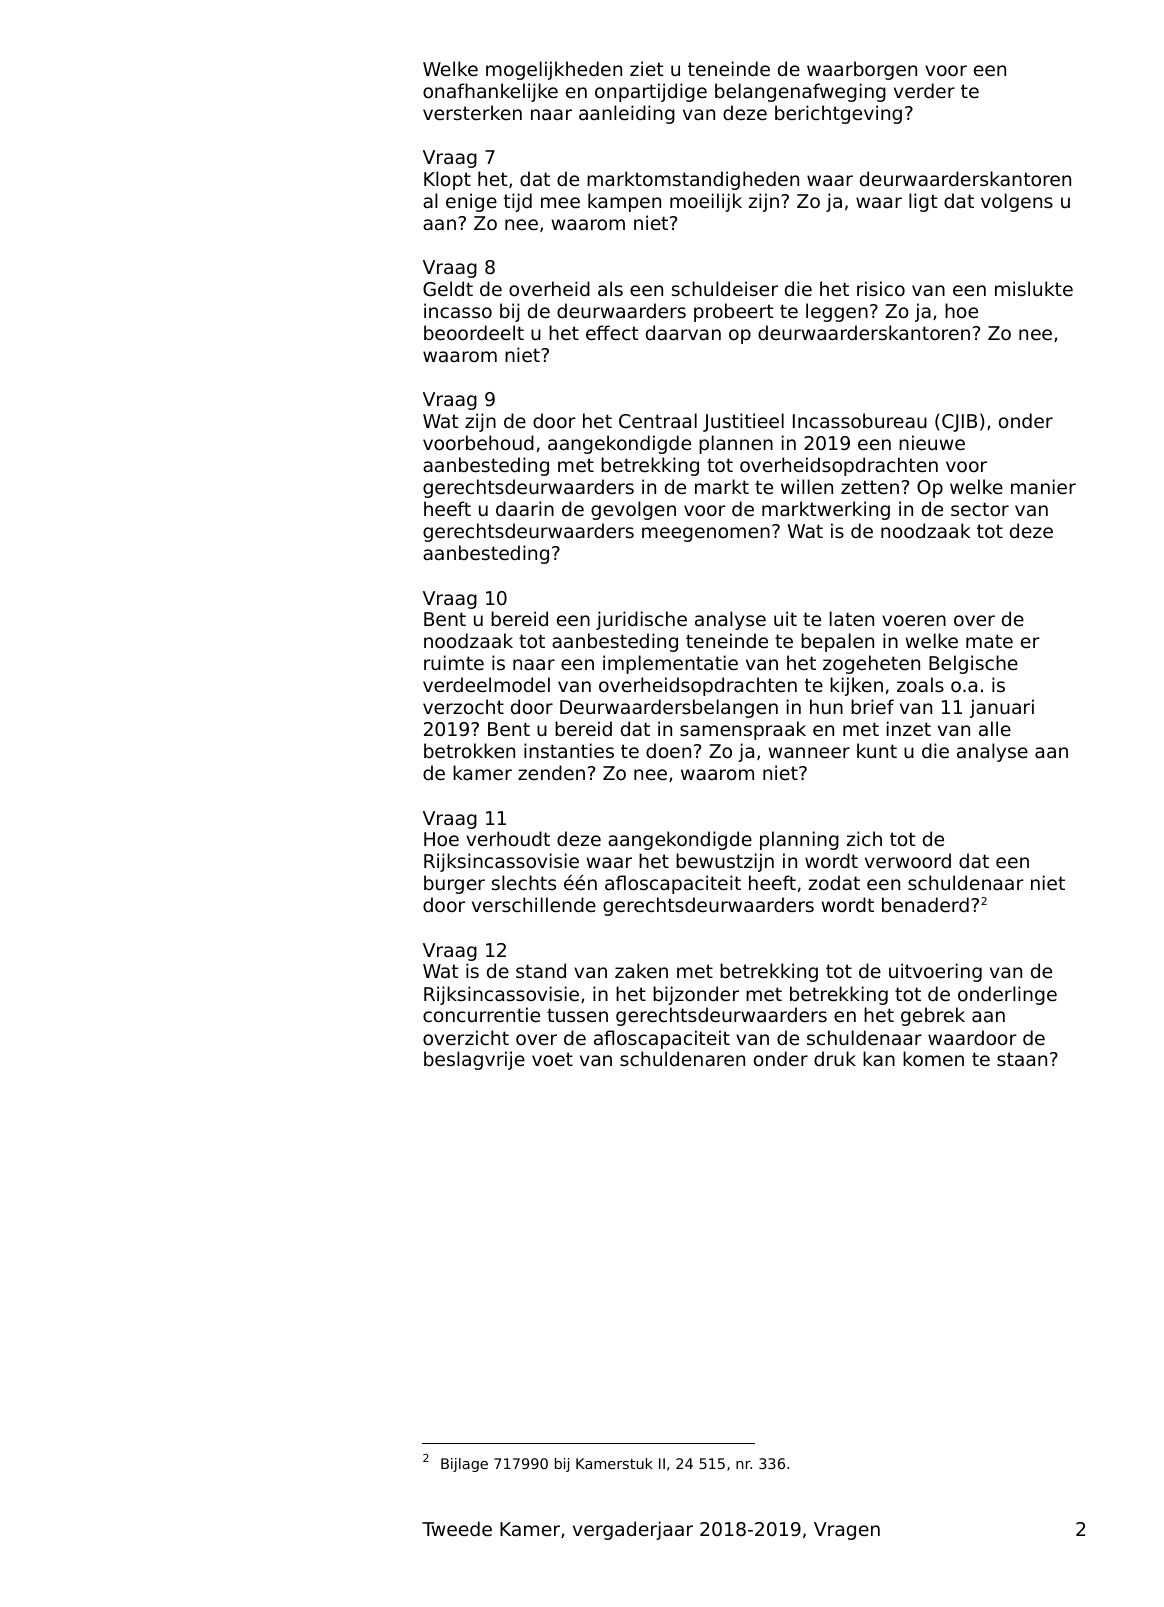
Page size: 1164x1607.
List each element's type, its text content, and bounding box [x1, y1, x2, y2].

text Welke mogelijkheden ziet u teneinde de waarborgen voor een onafhankelijke en onpartijdige belangenafweging verder te versterken naar aanleiding van deze berichtgeving? [422, 59, 1087, 125]
text Vraag 12 [422, 939, 1087, 961]
text Vraag 10 [422, 587, 1087, 609]
text Wat zijn de door het Centraal Justitieel Incassobureau (CJIB), onder voorbehoud, aangekondigde plannen in 2019 een nieuwe aanbesteding met betrekking tot overheidsopdrachten voor gerechtsdeurwaarders in de markt te willen zetten? Op welke manier heeft u daarin de gevolgen voor de marktwerking in de sector van gerechtsdeurwaarders meegenomen? Wat is de noodzaak tot deze aanbesteding? [422, 411, 1087, 565]
text Geldt de overheid als een schuldeiser die het risico van een mislukte incasso bij de deurwaarders probeert te leggen? Zo ja, hoe beoordeelt u het effect daarvan op deurwaarderskantoren? Zo nee, waarom niet? [422, 279, 1087, 367]
text Vraag 8 [422, 257, 1087, 279]
text Vraag 11 [422, 807, 1087, 829]
text Vraag 7 [422, 147, 1087, 169]
text Bent u bereid een juridische analyse uit te laten voeren over de noodzaak tot aanbesteding teneinde te bepalen in welke mate er ruimte is naar een implementatie van het zogeheten Belgische verdeelmodel van overheidsopdrachten te kijken, zoals o.a. is verzocht door Deurwaardersbelangen in hun brief van 11 januari 2019? Bent u bereid dat in samenspraak en met inzet van alle betrokken instanties te doen? Zo ja, wanneer kunt u die analyse aan de kamer zenden? Zo nee, waarom niet? [422, 609, 1087, 785]
text Wat is de stand van zaken met betrekking tot de uitvoering van de Rijksincassovisie, in het bijzonder met betrekking tot de onderlinge concurrentie tussen gerechtsdeurwaarders en het gebrek aan overzicht over de afloscapaciteit van de schuldenaar waardoor de beslagvrije voet van schuldenaren onder druk kan komen te staan? [422, 961, 1087, 1071]
text Vraag 9 [422, 389, 1087, 411]
text Klopt het, dat de marktomstandigheden waar deurwaarderskantoren al enige tijd mee kampen moeilijk zijn? Zo ja, waar ligt dat volgens u aan? Zo nee, waarom niet? [422, 169, 1087, 235]
text Bijlage 717990 bij Kamerstuk II, 24 515, nr. 336. [422, 1452, 1087, 1474]
text Hoe verhoudt deze aangekondigde planning zich tot de Rijksincassovisie waar het bewustzijn in wordt verwoord dat een burger slechts één afloscapaciteit heeft, zodat een schuldenaar niet door verschillende gerechtsdeurwaarders wordt benaderd? [422, 829, 1087, 917]
